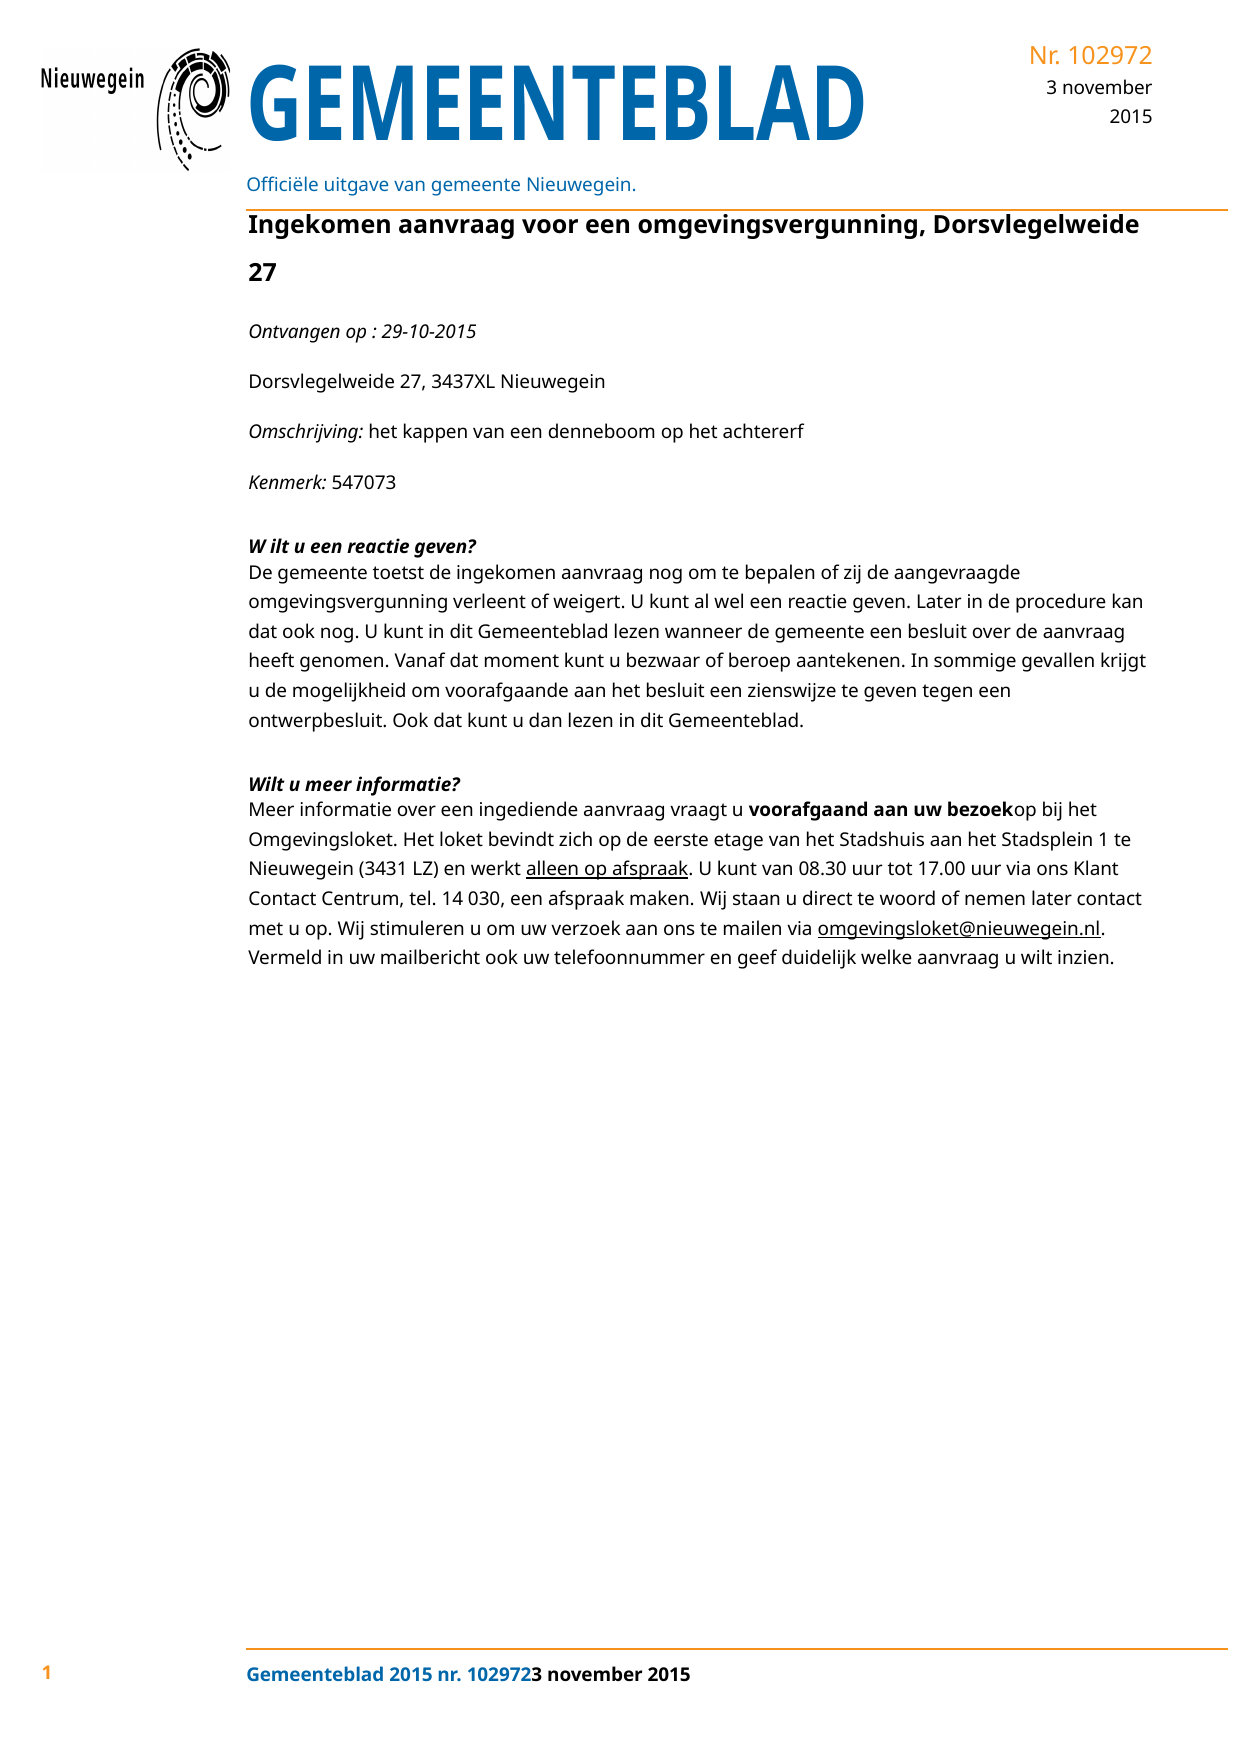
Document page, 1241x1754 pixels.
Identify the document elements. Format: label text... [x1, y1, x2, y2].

text Wilt u meer informatie? [248, 771, 1152, 796]
text Ingekomen aanvraag voor een omgevingsvergunning, Dorsvlegelweide 27 [248, 211, 1152, 288]
text Meer informatie over een ingediende aanvraag vraagt u voorafgaand aan uw bezoekop bij het Omgevingsloket. Het loket bevindt zich op de eerste etage van het Stadshuis aan het Stadsplein 1 te Nieuwegein (3431 LZ) en werkt alleen op afspraak. U kunt van 08.30 uur tot 17.00 uur via ons Klant Contact Centrum, tel. 14 030, een afspraak maken. Wij staan u direct te woord of nemen later contact met u op. Wij stimuleren u om uw verzoek aan ons te mailen via omgevingsloket@nieuwegein.nl. Vermeld in uw mailbericht ook uw telefoonnummer en geef duidelijk welke aanvraag u wilt inzien. [248, 796, 1152, 970]
text W ilt u een reactie geven? [248, 533, 1152, 559]
text De gemeente toetst de ingekomen aanvraag nog om te bepalen of zij de aangevraagde omgevingsvergunning verleent of weigert. U kunt al wel een reactie geven. Later in de procedure kan dat ook nog. U kunt in dit Gemeenteblad lezen wanneer de gemeente een besluit over de aanvraag heeft genomen. Vanaf dat moment kunt u bezwaar of beroep aantekenen. In sommige gevallen krijgt u de mogelijkheid om voorafgaande aan het besluit een zienswijze te geven tegen een ontwerpbesluit. Ook dat kunt u dan lezen in dit Gemeenteblad. [248, 559, 1152, 732]
text Ontvangen op : 29-10-2015 [248, 318, 1152, 344]
text Dorsvlegelweide 27, 3437XL Nieuwegein [248, 368, 1152, 394]
text Kenmerk: 547073 [248, 469, 1152, 495]
picture [41, 47, 231, 172]
text Omschrijving: het kappen van een denneboom op het achtererf [248, 419, 1152, 444]
